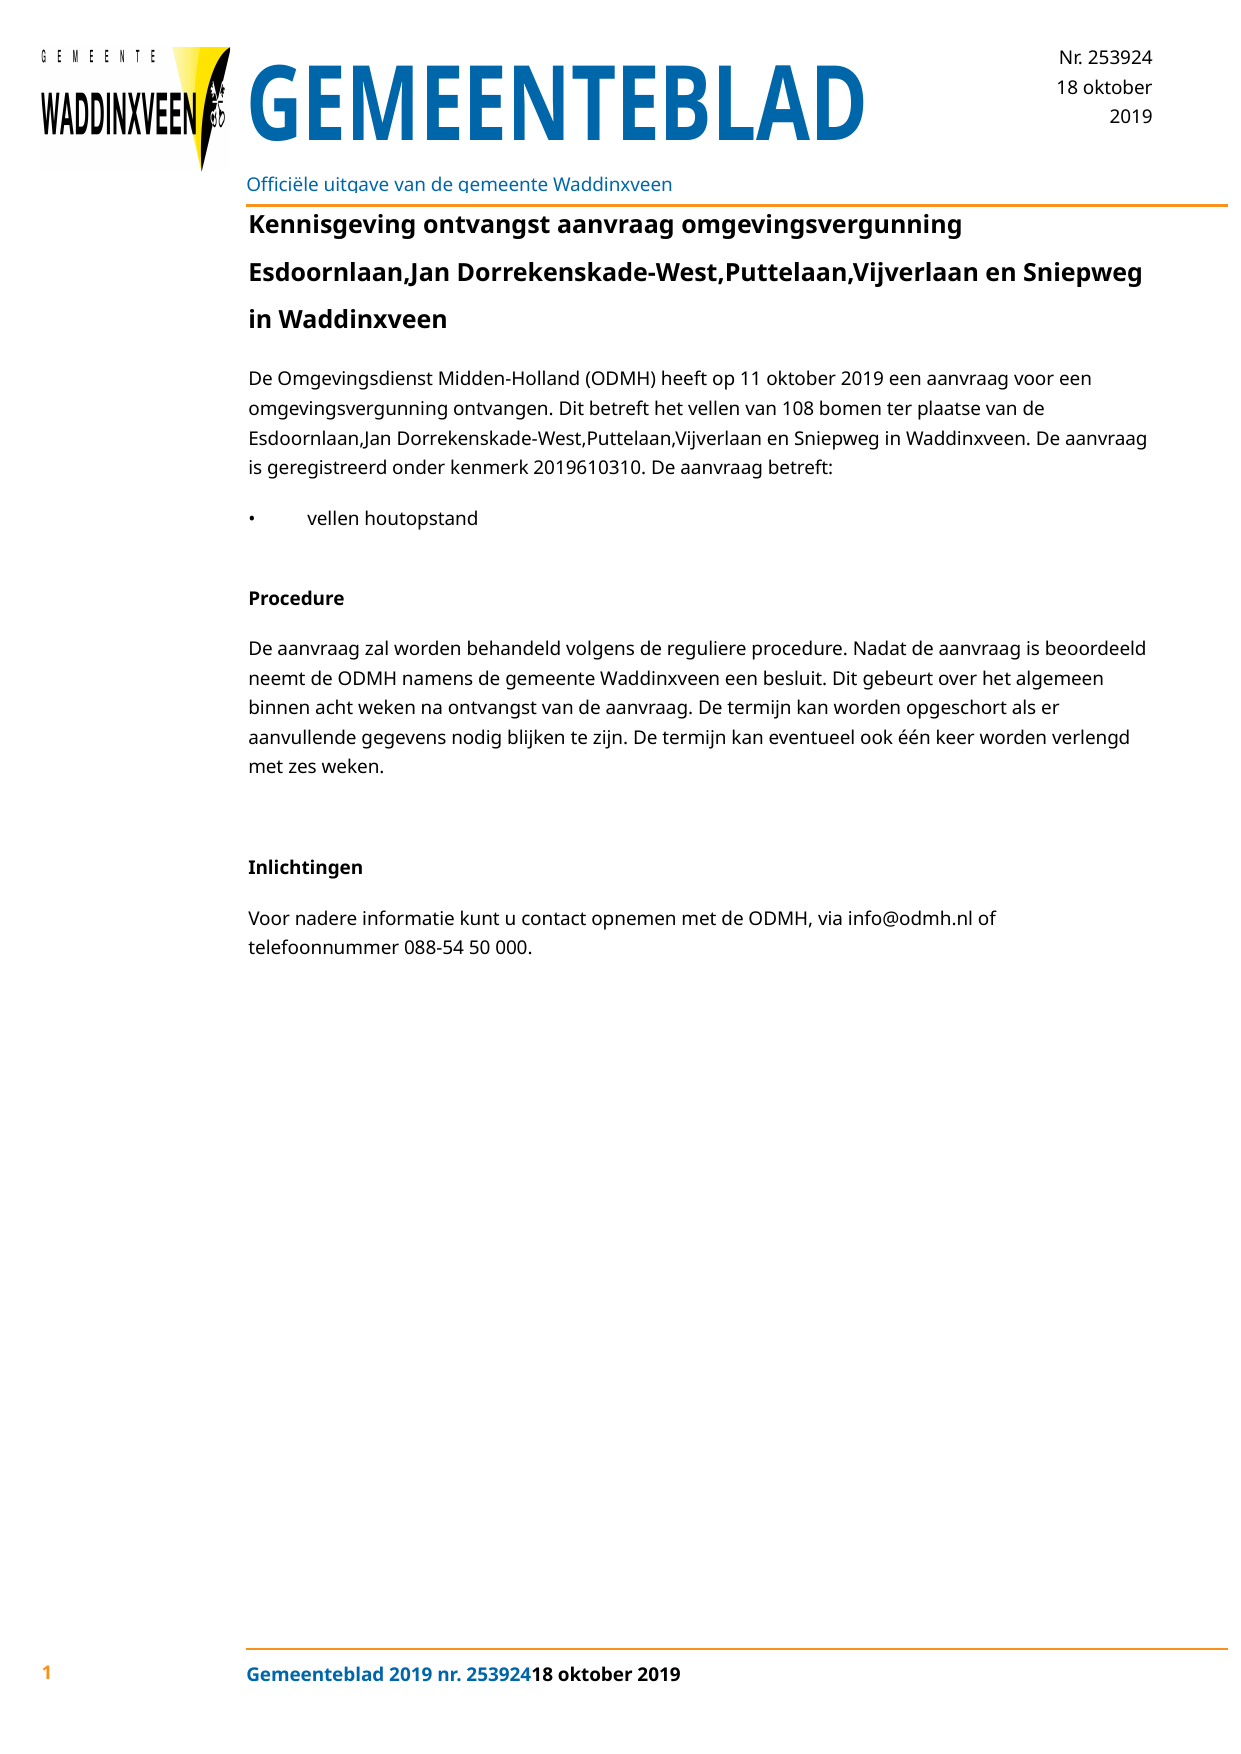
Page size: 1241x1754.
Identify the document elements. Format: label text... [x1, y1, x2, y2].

list vellen houtopstand [248, 505, 1152, 530]
picture [41, 47, 231, 172]
text Inlichtingen [248, 854, 1152, 880]
text De aanvraag zal worden behandeld volgens de reguliere procedure. Nadat de aanvraag is beoordeeld neemt de ODMH namens de gemeente Waddinxveen een besluit. Dit gebeurt over het algemeen binnen acht weken na ontvangst van de aanvraag. De termijn kan worden opgeschort als er aanvullende gegevens nodig blijken te zijn. De termijn kan eventueel ook één keer worden verlengd met zes weken. [248, 635, 1152, 779]
text Procedure [248, 585, 1152, 610]
text Kennisgeving ontvangst aanvraag omgevingsvergunning Esdoornlaan,Jan Dorrekenskade-West,Puttelaan,Vijverlaan en Sniepweg in Waddinxveen [248, 207, 1152, 336]
text De Omgevingsdienst Midden-Holland (ODMH) heeft op 11 oktober 2019 een aanvraag voor een omgevingsvergunning ontvangen. Dit betreft het vellen van 108 bomen ter plaatse van de Esdoornlaan,Jan Dorrekenskade-West,Puttelaan,Vijverlaan en Sniepweg in Waddinxveen. De aanvraag is geregistreerd onder kenmerk 2019610310. De aanvraag betreft: [248, 366, 1152, 480]
text Voor nadere informatie kunt u contact opnemen met de ODMH, via info@odmh.nl of telefoonnummer 088-54 50 000. [248, 905, 1152, 960]
